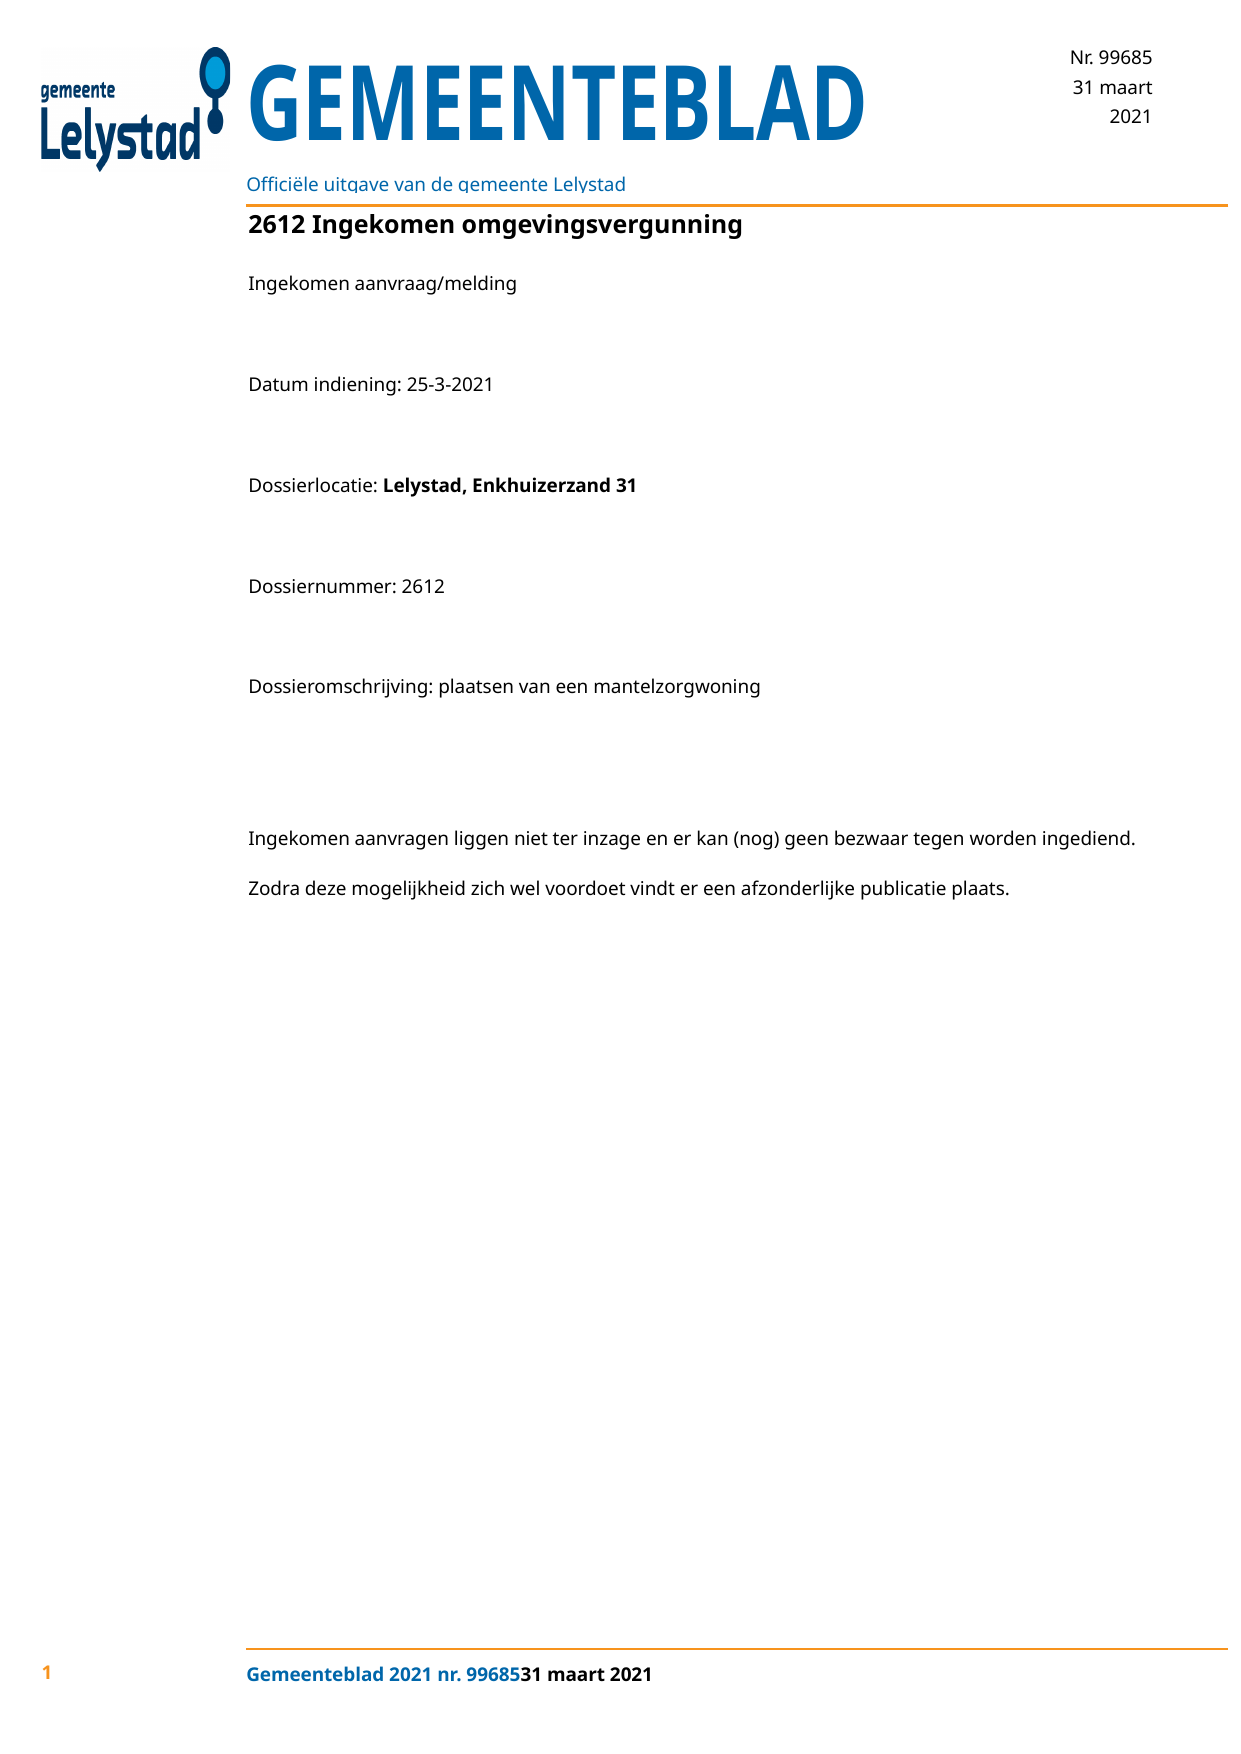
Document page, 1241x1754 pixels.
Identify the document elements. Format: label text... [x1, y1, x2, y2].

picture [41, 47, 231, 172]
text 2612 Ingekomen omgevingsvergunning [248, 207, 1152, 241]
text Dossierlocatie: Lelystad, Enkhuizerzand 31 [248, 472, 1152, 498]
text Datum indiening: 25-3-2021 [248, 371, 1152, 397]
text Dossieromschrijving: plaatsen van een mantelzorgwoning [248, 674, 1152, 699]
text Dossiernummer: 2612 [248, 573, 1152, 598]
text Ingekomen aanvraag/melding [248, 270, 1152, 296]
text Zodra deze mogelijkheid zich wel voordoet vindt er een afzonderlijke publicatie plaats. [248, 875, 1152, 901]
text Ingekomen aanvragen liggen niet ter inzage en er kan (nog) geen bezwaar tegen worden ingediend. [248, 825, 1152, 851]
